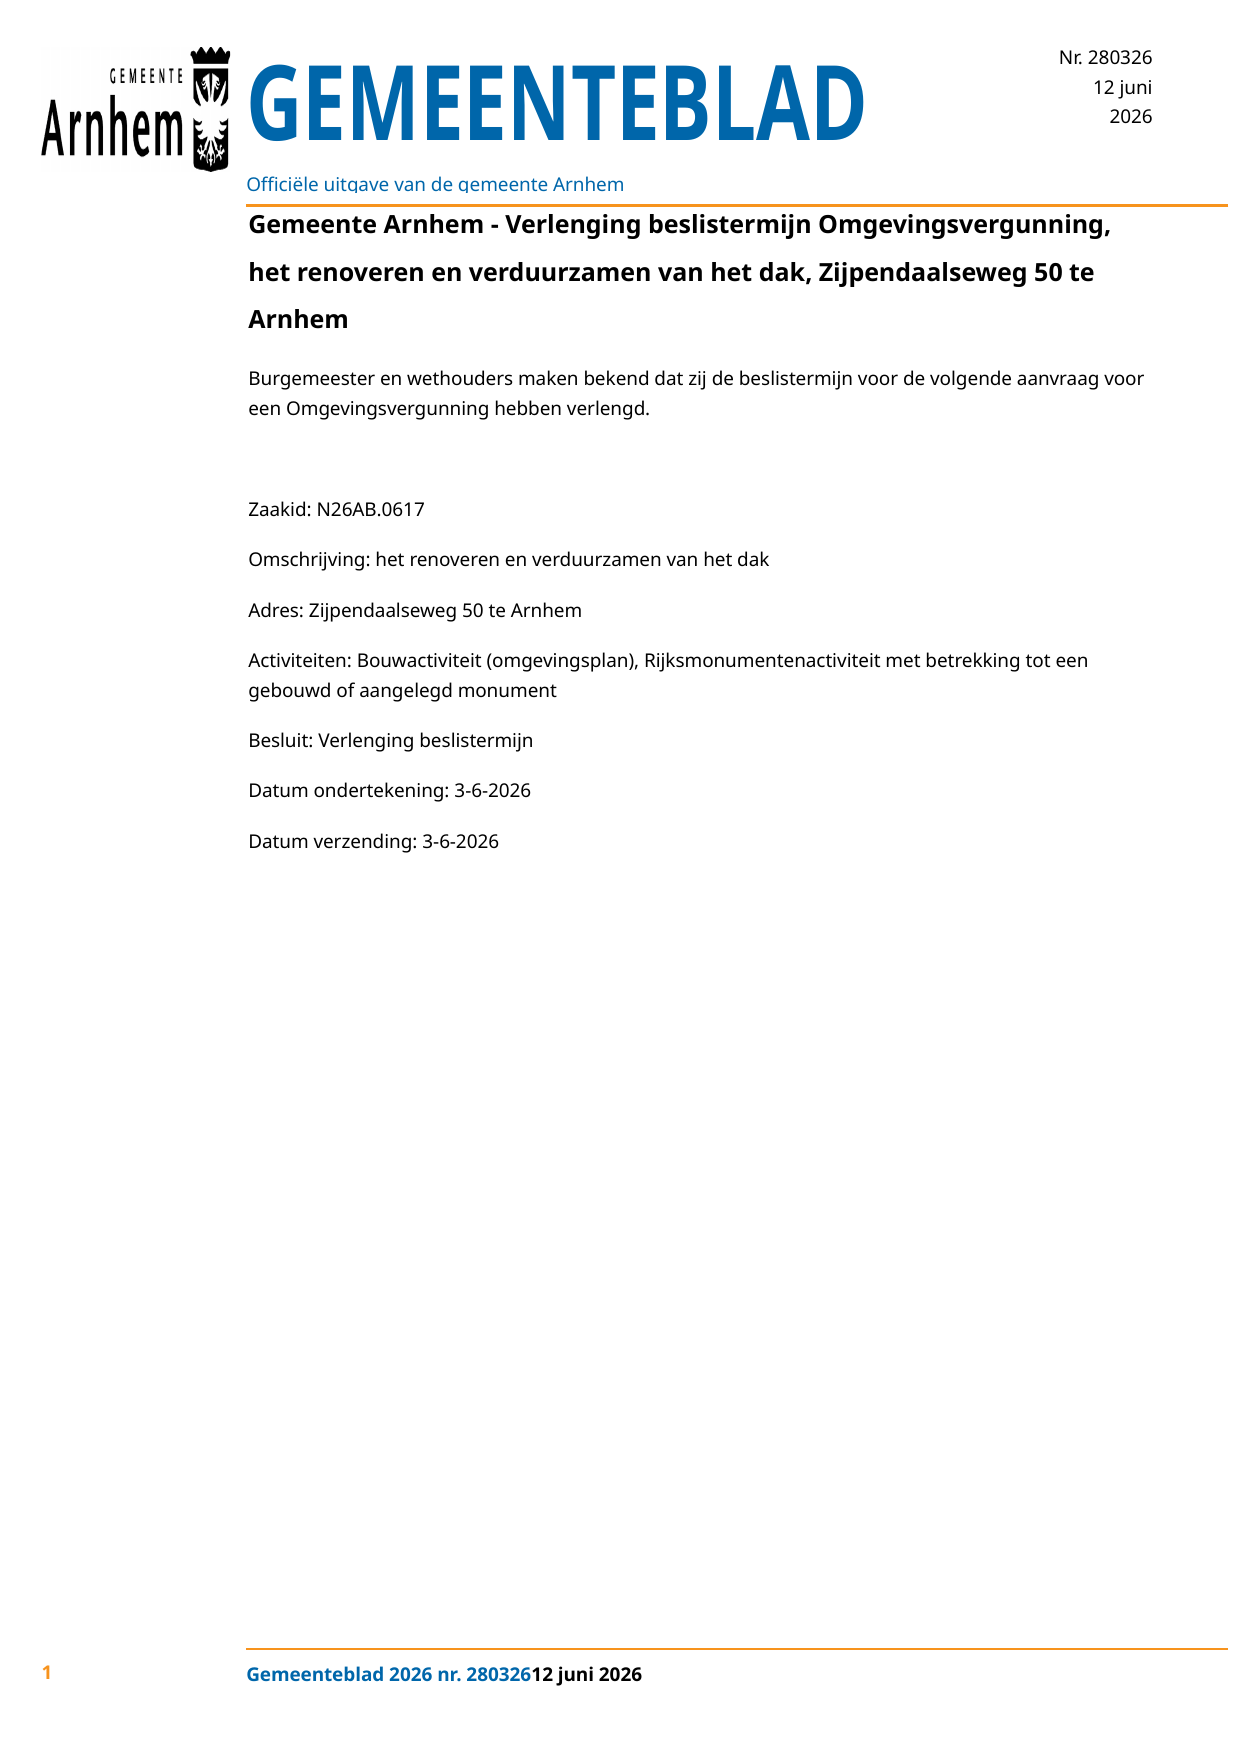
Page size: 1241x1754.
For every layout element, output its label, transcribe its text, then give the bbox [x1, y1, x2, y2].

text Activiteiten: Bouwactiviteit (omgevingsplan), Rijksmonumentenactiviteit met betrekking tot een gebouwd of aangelegd monument [248, 647, 1152, 702]
text Zaakid: N26AB.0617 [248, 496, 1152, 522]
text Besluit: Verlenging beslistermijn [248, 727, 1152, 753]
picture [41, 47, 231, 172]
text Adres: Zijpendaalseweg 50 te Arnhem [248, 597, 1152, 622]
text Gemeente Arnhem - Verlenging beslistermijn Omgevingsvergunning, het renoveren en verduurzamen van het dak, Zijpendaalseweg 50 te Arnhem [248, 207, 1152, 336]
text Burgemeester en wethouders maken bekend dat zij de beslistermijn voor de volgende aanvraag voor een Omgevingsvergunning hebben verlengd. [248, 366, 1152, 421]
text Datum ondertekening: 3-6-2026 [248, 778, 1152, 803]
text Datum verzending: 3-6-2026 [248, 828, 1152, 854]
text Omschrijving: het renoveren en verduurzamen van het dak [248, 546, 1152, 572]
